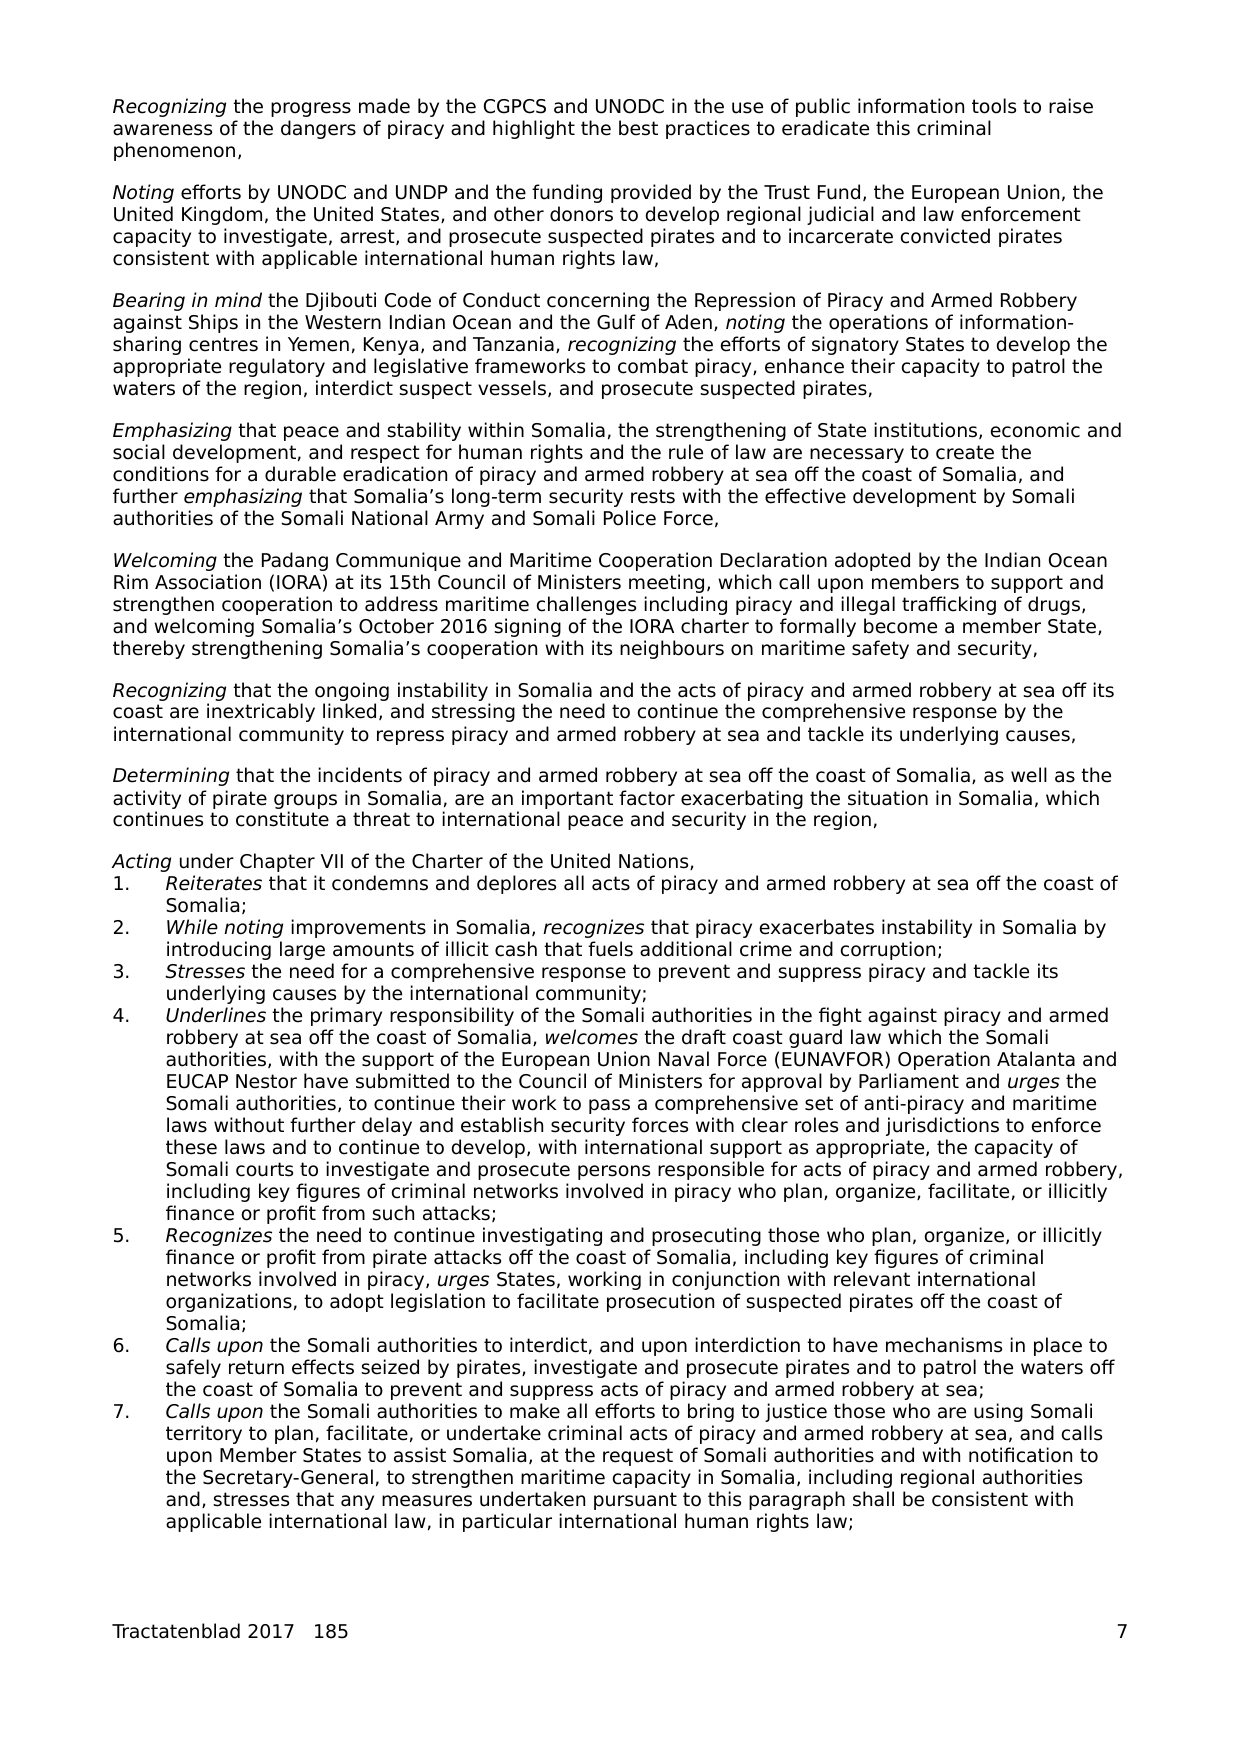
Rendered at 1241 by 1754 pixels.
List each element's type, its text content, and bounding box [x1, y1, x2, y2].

text 3. Stresses the need for a comprehensive response to prevent and suppress piracy and tackle its underlying causes by the international community; [112, 961, 1128, 1005]
text 6. Calls upon the Somali authorities to interdict, and upon interdiction to have mechanisms in place to safely return effects seized by pirates, investigate and prosecute pirates and to patrol the waters off the coast of Somalia to prevent and suppress acts of piracy and armed robbery at sea; [112, 1335, 1128, 1401]
text Determining that the incidents of piracy and armed robbery at sea off the coast of Somalia, as well as the activity of pirate groups in Somalia, are an important factor exacerbating the situation in Somalia, which continues to constitute a threat to international peace and security in the region, [112, 765, 1128, 831]
text 7. Calls upon the Somali authorities to make all efforts to bring to justice those who are using Somali territory to plan, facilitate, or undertake criminal acts of piracy and armed robbery at sea, and calls upon Member States to assist Somalia, at the request of Somali authorities and with notification to the Secretary-General, to strengthen maritime capacity in Somalia, including regional authorities and, stresses that any measures undertaken pursuant to this paragraph shall be consistent with applicable international law, in particular international human rights law; [112, 1401, 1128, 1533]
text Recognizing that the ongoing instability in Somalia and the acts of piracy and armed robbery at sea off its coast are inextricably linked, and stressing the need to continue the comprehensive response by the international community to repress piracy and armed robbery at sea and tackle its underlying causes, [112, 679, 1128, 745]
text Bearing in mind the Djibouti Code of Conduct concerning the Repression of Piracy and Armed Robbery against Ships in the Western Indian Ocean and the Gulf of Aden, noting the operations of information-sharing centres in Yemen, Kenya, and Tanzania, recognizing the efforts of signatory States to develop the appropriate regulatory and legislative frameworks to combat piracy, enhance their capacity to patrol the waters of the region, interdict suspect vessels, and prosecute suspected pirates, [112, 290, 1128, 400]
text Emphasizing that peace and stability within Somalia, the strengthening of State institutions, economic and social development, and respect for human rights and the rule of law are necessary to create the conditions for a durable eradication of piracy and armed robbery at sea off the coast of Somalia, and further emphasizing that Somalia’s long-term security rests with the effective development by Somali authorities of the Somali National Army and Somali Police Force, [112, 420, 1128, 529]
text 4. Underlines the primary responsibility of the Somali authorities in the fight against piracy and armed robbery at sea off the coast of Somalia, welcomes the draft coast guard law which the Somali authorities, with the support of the European Union Naval Force (EUNAVFOR) Operation Atalanta and EUCAP Nestor have submitted to the Council of Ministers for approval by Parliament and urges the Somali authorities, to continue their work to pass a comprehensive set of anti-piracy and maritime laws without further delay and establish security forces with clear roles and jurisdictions to enforce these laws and to continue to develop, with international support as appropriate, the capacity of Somali courts to investigate and prosecute persons responsible for acts of piracy and armed robbery, including key figures of criminal networks involved in piracy who plan, organize, facilitate, or illicitly finance or profit from such attacks; [112, 1005, 1128, 1225]
text Noting efforts by UNODC and UNDP and the funding provided by the Trust Fund, the European Union, the United Kingdom, the United States, and other donors to develop regional judicial and law enforcement capacity to investigate, arrest, and prosecute suspected pirates and to incarcerate convicted pirates consistent with applicable international human rights law, [112, 182, 1128, 270]
text Acting under Chapter VII of the Charter of the United Nations, [112, 851, 1128, 873]
text 5. Recognizes the need to continue investigating and prosecuting those who plan, organize, or illicitly finance or profit from pirate attacks off the coast of Somalia, including key figures of criminal networks involved in piracy, urges States, working in conjunction with relevant international organizations, to adopt legislation to facilitate prosecution of suspected pirates off the coast of Somalia; [112, 1225, 1128, 1335]
text Recognizing the progress made by the CGPCS and UNODC in the use of public information tools to raise awareness of the dangers of piracy and highlight the best practices to eradicate this criminal phenomenon, [112, 96, 1128, 162]
text 1. Reiterates that it condemns and deplores all acts of piracy and armed robbery at sea off the coast of Somalia; [112, 873, 1128, 917]
text Welcoming the Padang Communique and Maritime Cooperation Declaration adopted by the Indian Ocean Rim Association (IORA) at its 15th Council of Ministers meeting, which call upon members to support and strengthen cooperation to address maritime challenges including piracy and illegal trafficking of drugs, and welcoming Somalia’s October 2016 signing of the IORA charter to formally become a member State, thereby strengthening Somalia’s cooperation with its neighbours on maritime safety and security, [112, 549, 1128, 659]
text 2. While noting improvements in Somalia, recognizes that piracy exacerbates instability in Somalia by introducing large amounts of illicit cash that fuels additional crime and corruption; [112, 917, 1128, 961]
